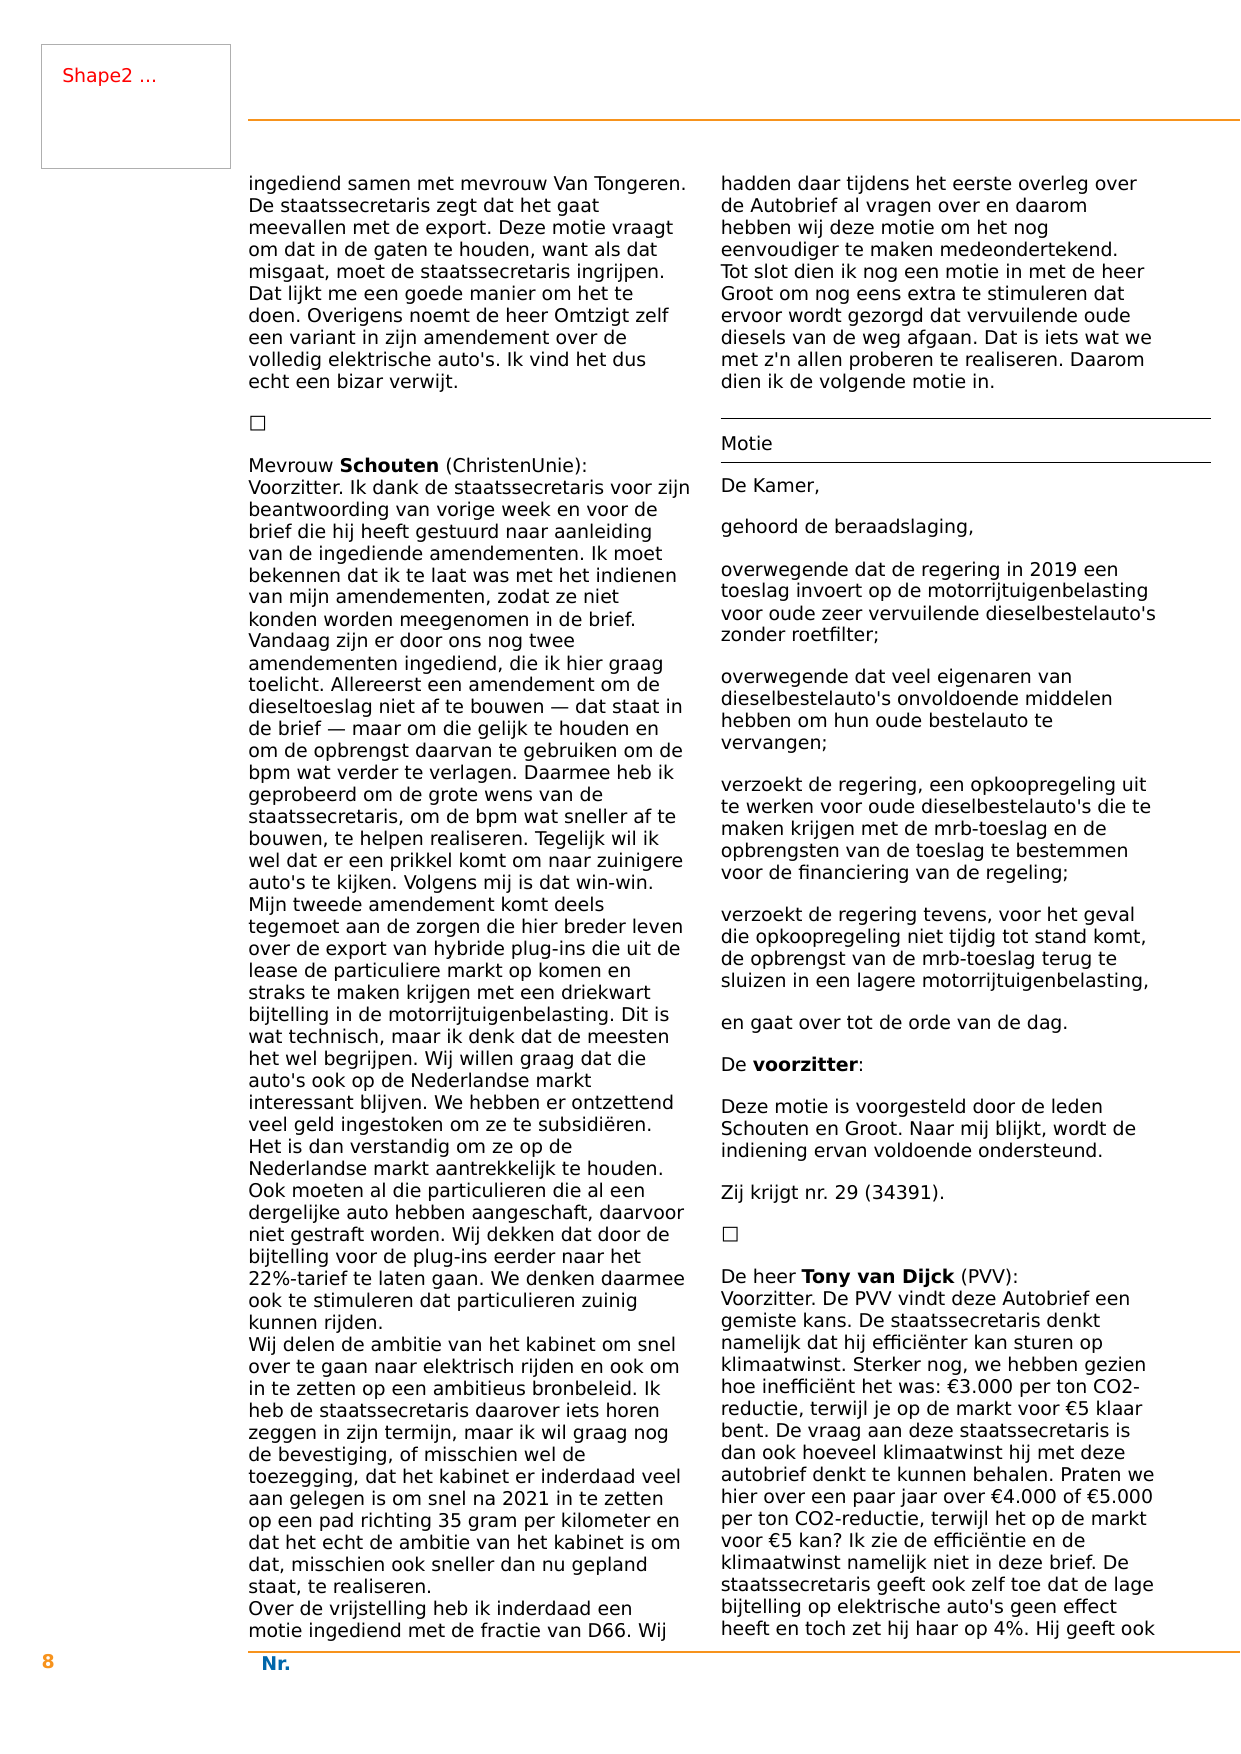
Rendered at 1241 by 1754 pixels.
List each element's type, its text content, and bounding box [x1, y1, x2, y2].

text verzoekt de regering, een opkoopregeling uit te werken voor oude dieselbestelauto's die te maken krijgen met de mrb-toeslag en de opbrengsten van de toeslag te bestemmen voor de financiering van de regeling; [721, 774, 1163, 884]
text ingediend samen met mevrouw Van Tongeren. De staatssecretaris zegt dat het gaat meevallen met de export. Deze motie vraagt om dat in de gaten te houden, want als dat misgaat, moet de staatssecretaris ingrijpen. Dat lijkt me een goede manier om het te doen. Overigens noemt de heer Omtzigt zelf een variant in zijn amendement over de volledig elektrische auto's. Ik vind het dus echt een bizar verwijt. [248, 173, 691, 393]
text ⬜ [721, 1224, 1163, 1246]
text hadden daar tijdens het eerste overleg over de Autobrief al vragen over en daarom hebben wij deze motie om het nog eenvoudiger te maken medeondertekend. [721, 173, 1163, 261]
text Deze motie is voorgesteld door de leden Schouten en Groot. Naar mij blijkt, wordt de indiening ervan voldoende ondersteund. [721, 1096, 1163, 1162]
text Mevrouw Schouten (ChristenUnie): [248, 454, 691, 477]
text en gaat over tot de orde van de dag. [721, 1012, 1163, 1034]
text Motie [721, 432, 1163, 454]
text ⬜ [248, 413, 691, 434]
text gehoord de beraadslaging, [721, 516, 1163, 538]
text De voorzitter: [721, 1054, 1163, 1076]
text De heer Tony van Dijck (PVV): [721, 1266, 1163, 1288]
text overwegende dat de regering in 2019 een toeslag invoert op de motorrijtuigenbelasting voor oude zeer vervuilende dieselbestelauto's zonder roetfilter; [721, 558, 1163, 646]
text verzoekt de regering tevens, voor het geval die opkoopregeling niet tijdig tot stand komt, de opbrengst van de mrb-toeslag terug te sluizen in een lagere motorrijtuigenbelasting, [721, 904, 1163, 992]
text Tot slot dien ik nog een motie in met de heer Groot om nog eens extra te stimuleren dat ervoor wordt gezorgd dat vervuilende oude diesels van de weg afgaan. Dat is iets wat we met z'n allen proberen te realiseren. Daarom dien ik de volgende motie in. [721, 261, 1163, 393]
text Over de vrijstelling heb ik inderdaad een motie ingediend met de fractie van D66. Wij [248, 1597, 691, 1641]
text Voorzitter. De PVV vindt deze Autobrief een gemiste kans. De staatssecretaris denkt namelijk dat hij efficiënter kan sturen op klimaatwinst. Sterker nog, we hebben gezien hoe inefficiënt het was: €3.000 per ton CO2-reductie, terwijl je op de markt voor €5 klaar bent. De vraag aan deze staatssecretaris is dan ook hoeveel klimaatwinst hij met deze autobrief denkt te kunnen behalen. Praten we hier over een paar jaar over €4.000 of €5.000 per ton CO2-reductie, terwijl het op de markt voor €5 kan? Ik zie de efficiëntie en de klimaatwinst namelijk niet in deze brief. De staatssecretaris geeft ook zelf toe dat de lage bijtelling op elektrische auto's geen effect heeft en toch zet hij haar op 4%. Hij geeft ook [721, 1288, 1163, 1639]
text Mijn tweede amendement komt deels tegemoet aan de zorgen die hier breder leven over de export van hybride plug-ins die uit de lease de particuliere markt op komen en straks te maken krijgen met een driekwart bijtelling in de motorrijtuigenbelasting. Dit is wat technisch, maar ik denk dat de meesten het wel begrijpen. Wij willen graag dat die auto's ook op de Nederlandse markt interessant blijven. We hebben er ontzettend veel geld ingestoken om ze te subsidiëren. Het is dan verstandig om ze op de Nederlandse markt aantrekkelijk te houden. Ook moeten al die particulieren die al een dergelijke auto hebben aangeschaft, daarvoor niet gestraft worden. Wij dekken dat door de bijtelling voor de plug-ins eerder naar het 22%-tarief te laten gaan. We denken daarmee ook te stimuleren dat particulieren zuinig kunnen rijden. [248, 894, 691, 1334]
text De Kamer, [721, 474, 1163, 496]
text Wij delen de ambitie van het kabinet om snel over te gaan naar elektrisch rijden en ook om in te zetten op een ambitieus bronbeleid. Ik heb de staatssecretaris daarover iets horen zeggen in zijn termijn, maar ik wil graag nog de bevestiging, of misschien wel de toezegging, dat het kabinet er inderdaad veel aan gelegen is om snel na 2021 in te zetten op een pad richting 35 gram per kilometer en dat het echt de ambitie van het kabinet is om dat, misschien ook sneller dan nu gepland staat, te realiseren. [248, 1334, 691, 1597]
text Voorzitter. Ik dank de staatssecretaris voor zijn beantwoording van vorige week en voor de brief die hij heeft gestuurd naar aanleiding van de ingediende amendementen. Ik moet bekennen dat ik te laat was met het indienen van mijn amendementen, zodat ze niet konden worden meegenomen in de brief. Vandaag zijn er door ons nog twee amendementen ingediend, die ik hier graag toelicht. Allereerst een amendement om de dieseltoeslag niet af te bouwen — dat staat in de brief — maar om die gelijk te houden en om de opbrengst daarvan te gebruiken om de bpm wat verder te verlagen. Daarmee heb ik geprobeerd om de grote wens van de staatssecretaris, om de bpm wat sneller af te bouwen, te helpen realiseren. Tegelijk wil ik wel dat er een prikkel komt om naar zuinigere auto's te kijken. Volgens mij is dat win-win. [248, 477, 691, 894]
text Zij krijgt nr. 29 (34391). [721, 1182, 1163, 1204]
text overwegende dat veel eigenaren van dieselbestelauto's onvoldoende middelen hebben om hun oude bestelauto te vervangen; [721, 666, 1163, 754]
